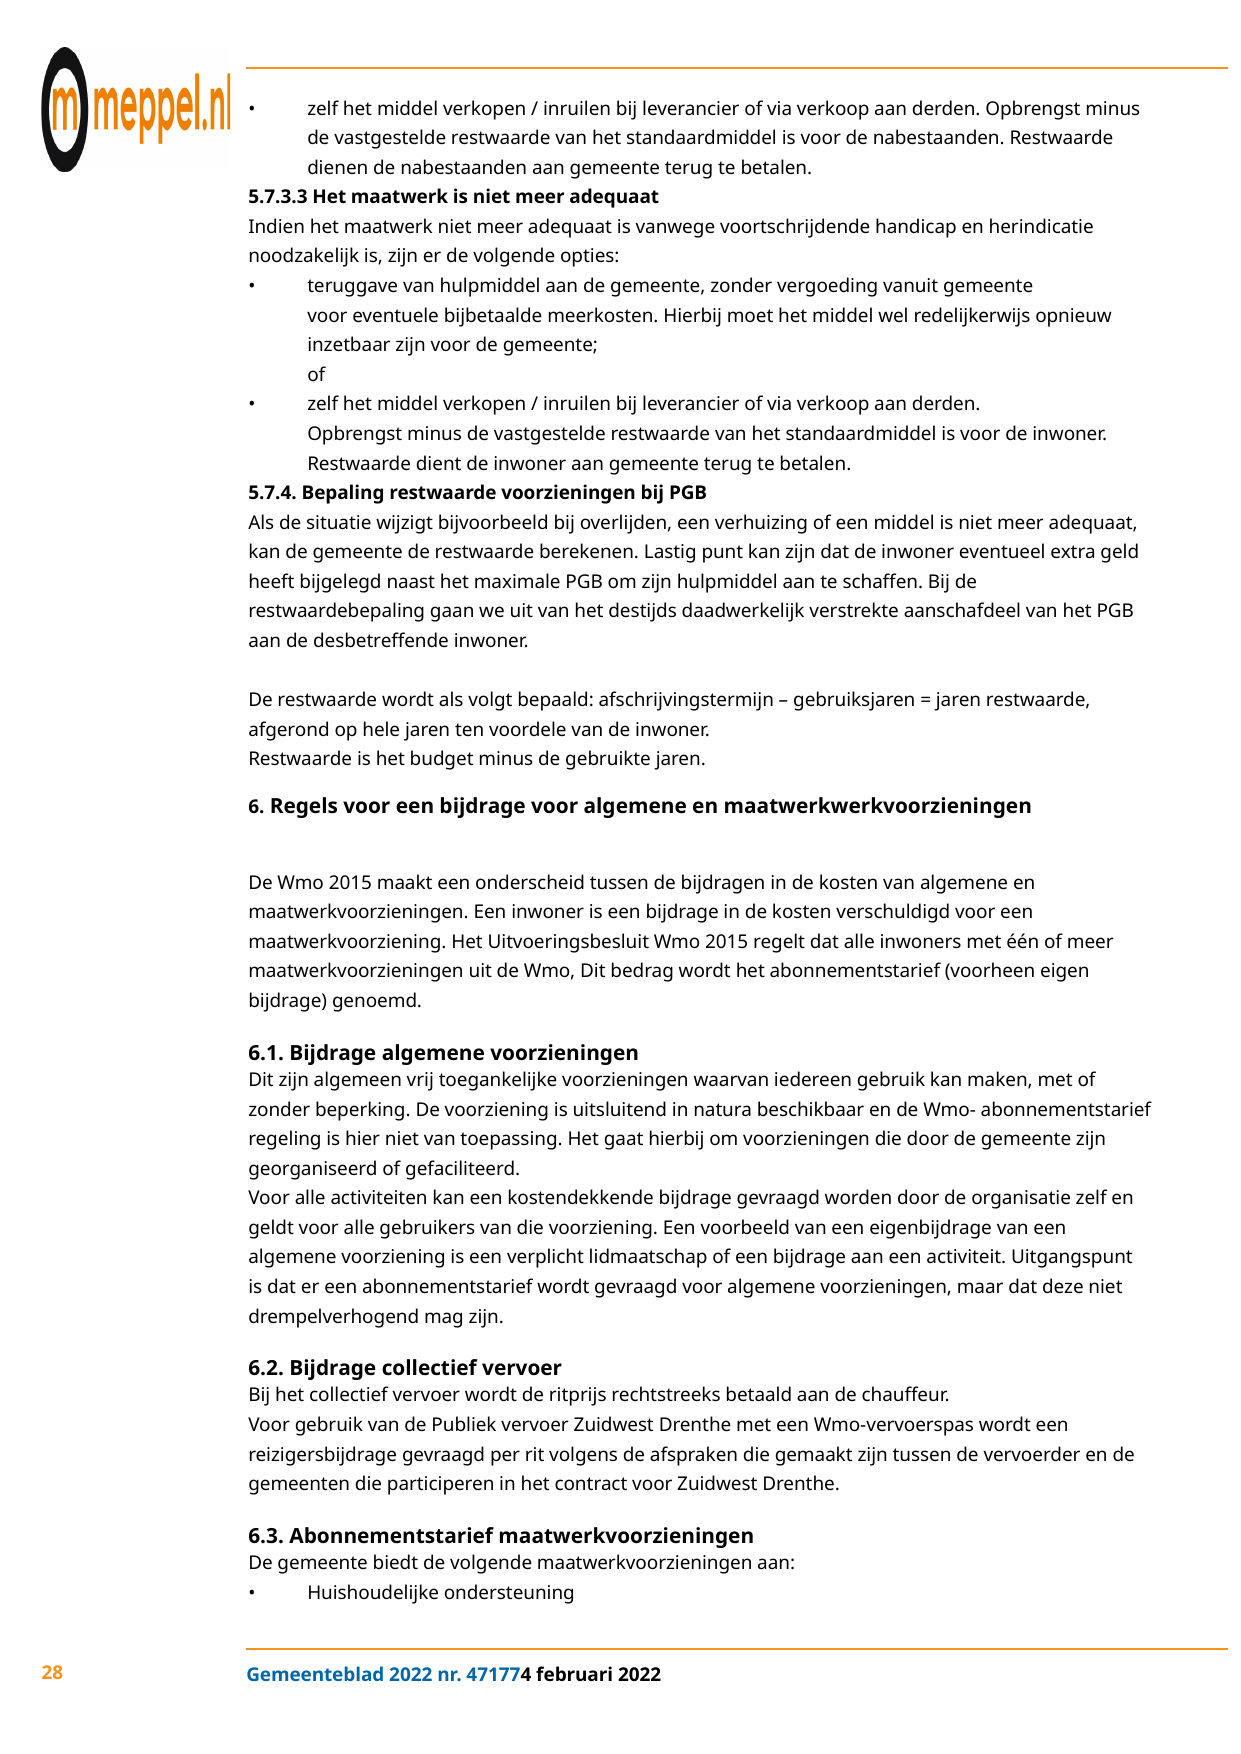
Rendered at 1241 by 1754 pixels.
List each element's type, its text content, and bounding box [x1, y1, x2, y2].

list zelf het middel verkopen / inruilen bij leverancier of via verkoop aan derden. Opbrengst minus de vastgestelde restwaarde van het standaardmiddel is voor de nabestaanden. Restwaarde dienen de nabestaanden aan gemeente terug te betalen. [248, 95, 1152, 180]
text 5.7.3.3 Het maatwerk is niet meer adequaat [248, 183, 1152, 209]
text Bij het collectief vervoer wordt de ritprijs rechtstreeks betaald aan de chauffeur. [248, 1382, 1152, 1407]
list Huishoudelijke ondersteuning [248, 1579, 1152, 1604]
text Dit zijn algemeen vrij toegankelijke voorzieningen waarvan iedereen gebruik kan maken, met of zonder beperking. De voorziening is uitsluitend in natura beschikbaar en de Wmo- abonnementstarief regeling is hier niet van toepassing. Het gaat hierbij om voorzieningen die door de gemeente zijn georganiseerd of gefaciliteerd. [248, 1066, 1152, 1181]
text 6.3. Abonnementstarief maatwerkvoorzieningen [248, 1521, 1152, 1549]
list of [248, 361, 1152, 387]
list voor eventuele bijbetaalde meerkosten. Hierbij moet het middel wel redelijkerwijs opnieuw inzetbaar zijn voor de gemeente; [248, 302, 1152, 357]
text 6. Regels voor een bijdrage voor algemene en maatwerkwerkvoorzieningen [248, 791, 1152, 820]
text 6.2. Bijdrage collectief vervoer [248, 1353, 1152, 1382]
picture [41, 47, 231, 172]
list teruggave van hulpmiddel aan de gemeente, zonder vergoeding vanuit gemeente [248, 272, 1152, 298]
text 6.1. Bijdrage algemene voorzieningen [248, 1038, 1152, 1066]
text Voor alle activiteiten kan een kostendekkende bijdrage gevraagd worden door de organisatie zelf en geldt voor alle gebruikers van die voorziening. Een voorbeeld van een eigenbijdrage van een algemene voorziening is een verplicht lidmaatschap of een bijdrage aan een activiteit. Uitgangspunt is dat er een abonnementstarief wordt gevraagd voor algemene voorzieningen, maar dat deze niet drempelverhogend mag zijn. [248, 1184, 1152, 1328]
text De gemeente biedt de volgende maatwerkvoorzieningen aan: [248, 1549, 1152, 1575]
text De Wmo 2015 maakt een onderscheid tussen de bijdragen in de kosten van algemene en maatwerkvoorzieningen. Een inwoner is een bijdrage in de kosten verschuldigd voor een maatwerkvoorziening. Het Uitvoeringsbesluit Wmo 2015 regelt dat alle inwoners met één of meer maatwerkvoorzieningen uit de Wmo, Dit bedrag wordt het abonnementstarief (voorheen eigen bijdrage) genoemd. [248, 869, 1152, 1013]
list Opbrengst minus de vastgestelde restwaarde van het standaardmiddel is voor de inwoner. Restwaarde dient de inwoner aan gemeente terug te betalen. [248, 420, 1152, 476]
list zelf het middel verkopen / inruilen bij leverancier of via verkoop aan derden. [248, 391, 1152, 416]
text Voor gebruik van de Publiek vervoer Zuidwest Drenthe met een Wmo-vervoerspas wordt een reizigersbijdrage gevraagd per rit volgens de afspraken die gemaakt zijn tussen de vervoerder en de gemeenten die participeren in het contract voor Zuidwest Drenthe. [248, 1411, 1152, 1496]
text Als de situatie wijzigt bijvoorbeeld bij overlijden, een verhuizing of een middel is niet meer adequaat, kan de gemeente de restwaarde berekenen. Lastig punt kan zijn dat de inwoner eventueel extra geld heeft bijgelegd naast het maximale PGB om zijn hulpmiddel aan te schaffen. Bij de restwaardebepaling gaan we uit van het destijds daadwerkelijk verstrekte aanschafdeel van het PGB aan de desbetreffende inwoner. [248, 509, 1152, 653]
text 5.7.4. Bepaling restwaarde voorzieningen bij PGB [248, 479, 1152, 505]
text De restwaarde wordt als volgt bepaald: afschrijvingstermijn – gebruiksjaren = jaren restwaarde, afgerond op hele jaren ten voordele van de inwoner. [248, 686, 1152, 742]
text Indien het maatwerk niet meer adequaat is vanwege voortschrijdende handicap en herindicatie noodzakelijk is, zijn er de volgende opties: [248, 213, 1152, 268]
text Restwaarde is het budget minus de gebruikte jaren. [248, 746, 1152, 771]
